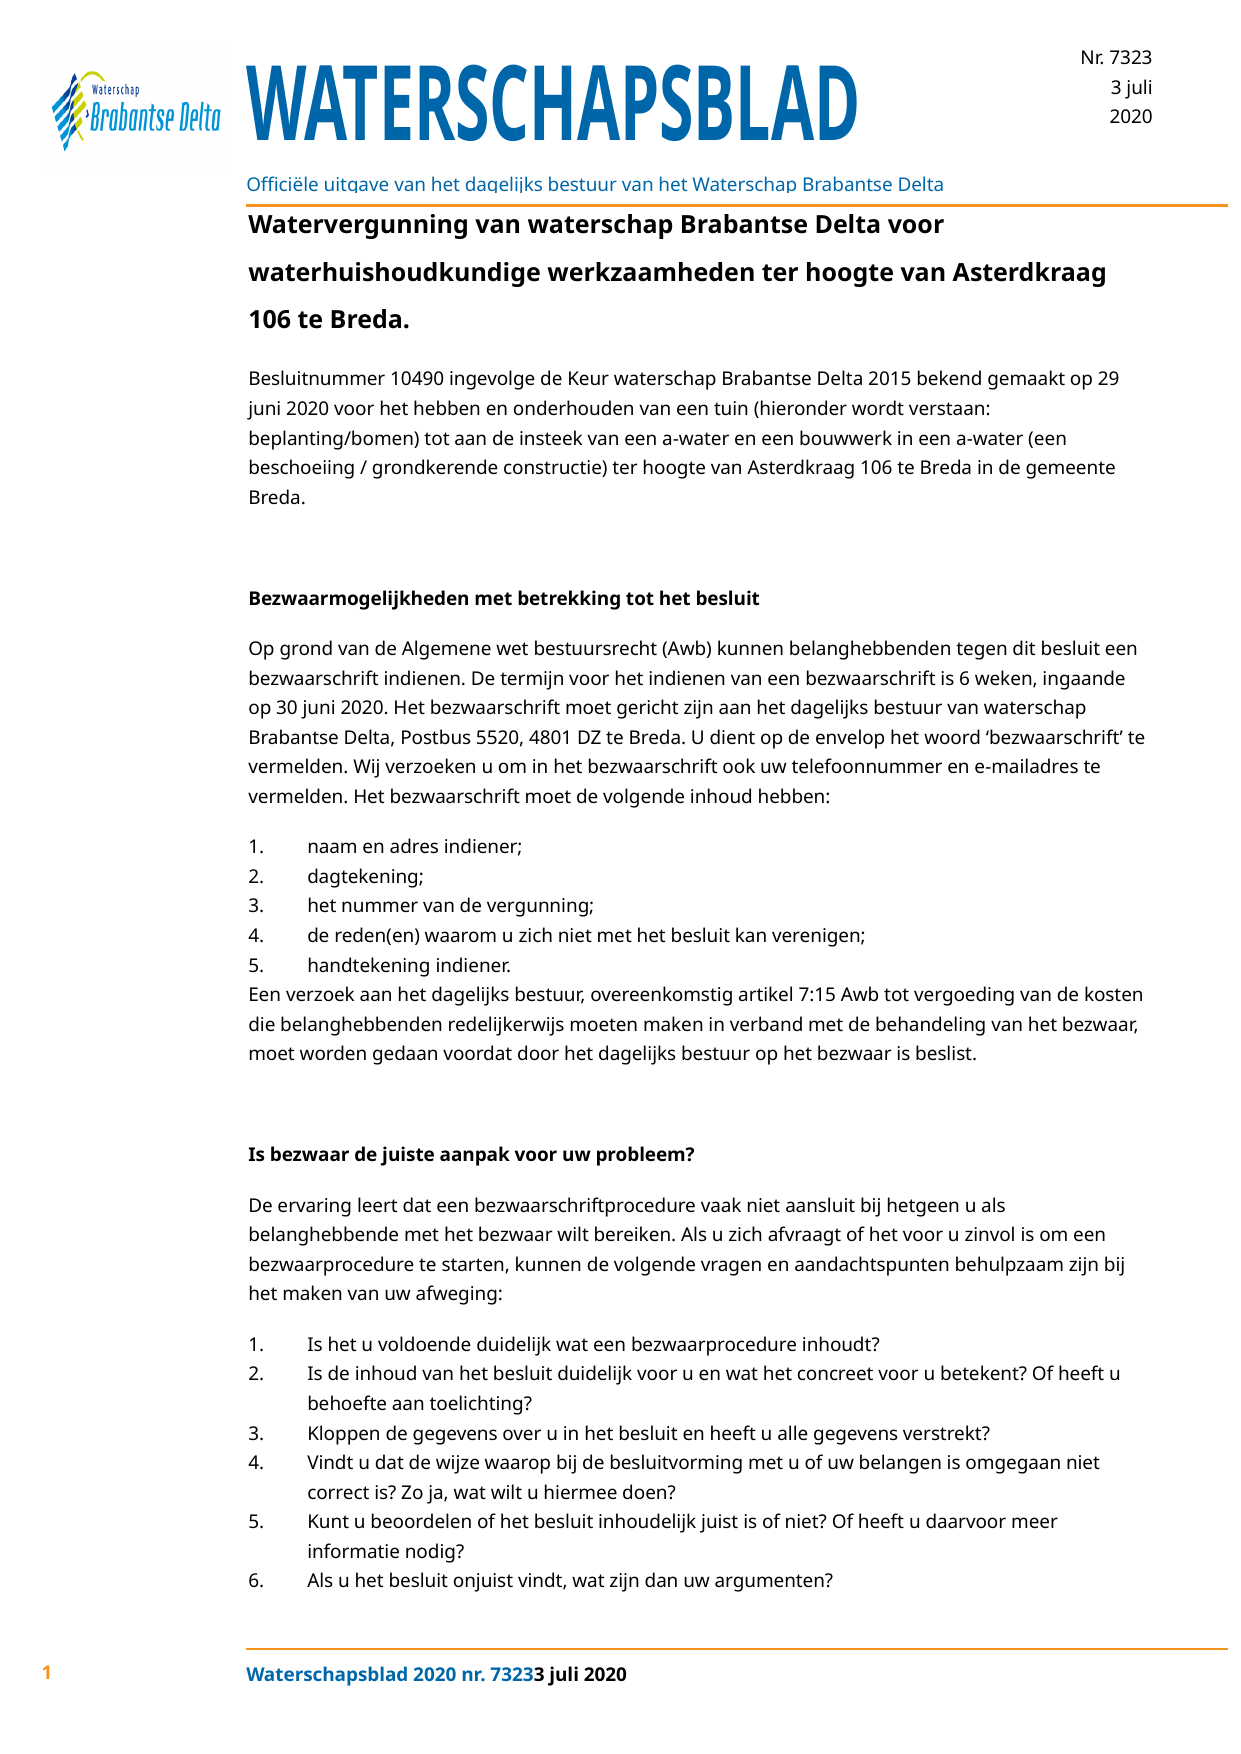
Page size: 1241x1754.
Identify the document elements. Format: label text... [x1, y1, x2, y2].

picture [41, 47, 231, 172]
list Is het u voldoende duidelijk wat een bezwaarprocedure inhoudt? [248, 1331, 1152, 1357]
list Kunt u beoordelen of het besluit inhoudelijk juist is of niet? Of heeft u daarvoor meer informatie nodig? [248, 1508, 1152, 1564]
list naam en adres indiener; [248, 833, 1152, 859]
text Watervergunning van waterschap Brabantse Delta voor waterhuishoudkundige werkzaamheden ter hoogte van Asterdkraag 106 te Breda. [248, 207, 1152, 336]
list Kloppen de gegevens over u in het besluit en heeft u alle gegevens verstrekt? [248, 1420, 1152, 1445]
text Bezwaarmogelijkheden met betrekking tot het besluit [248, 585, 1152, 610]
list Is de inhoud van het besluit duidelijk voor u en wat het concreet voor u betekent? Of heeft u behoefte aan toelichting? [248, 1361, 1152, 1416]
text Besluitnummer 10490 ingevolge de Keur waterschap Brabantse Delta 2015 bekend gemaakt op 29 juni 2020 voor het hebben en onderhouden van een tuin (hieronder wordt verstaan: beplanting/bomen) tot aan de insteek van een a-water en een bouwwerk in een a-water (een beschoeiing / grondkerende constructie) ter hoogte van Asterdkraag 106 te Breda in de gemeente Breda. [248, 366, 1152, 509]
list het nummer van de vergunning; [248, 893, 1152, 918]
text Is bezwaar de juiste aanpak voor uw probleem? [248, 1141, 1152, 1167]
text Op grond van de Algemene wet bestuursrecht (Awb) kunnen belanghebbenden tegen dit besluit een bezwaarschrift indienen. De termijn voor het indienen van een bezwaarschrift is 6 weken, ingaande op 30 juni 2020. Het bezwaarschrift moet gericht zijn aan het dagelijks bestuur van waterschap Brabantse Delta, Postbus 5520, 4801 DZ te Breda. U dient op de envelop het woord ‘bezwaarschrift’ te vermelden. Wij verzoeken u om in het bezwaarschrift ook uw telefoonnummer en e‑mailadres te vermelden. Het bezwaarschrift moet de volgende inhoud hebben: [248, 635, 1152, 809]
list dagtekening; [248, 863, 1152, 889]
list Vindt u dat de wijze waarop bij de besluitvorming met u of uw belangen is omgegaan niet correct is? Zo ja, wat wilt u hiermee doen? [248, 1449, 1152, 1504]
text De ervaring leert dat een bezwaarschriftprocedure vaak niet aansluit bij hetgeen u als belanghebbende met het bezwaar wilt bereiken. Als u zich afvraagt of het voor u zinvol is om een bezwaarprocedure te starten, kunnen de volgende vragen en aandachtspunten behulpzaam zijn bij het maken van uw afweging: [248, 1192, 1152, 1306]
list Als u het besluit onjuist vindt, wat zijn dan uw argumenten? [248, 1568, 1152, 1593]
list de reden(en) waarom u zich niet met het besluit kan verenigen; [248, 922, 1152, 948]
text Een verzoek aan het dagelijks bestuur, overeenkomstig artikel 7:15 Awb tot vergoeding van de kosten die belanghebbenden redelijkerwijs moeten maken in verband met de behandeling van het bezwaar, moet worden gedaan voordat door het dagelijks bestuur op het bezwaar is beslist. [248, 981, 1152, 1066]
list handtekening indiener. [248, 952, 1152, 977]
